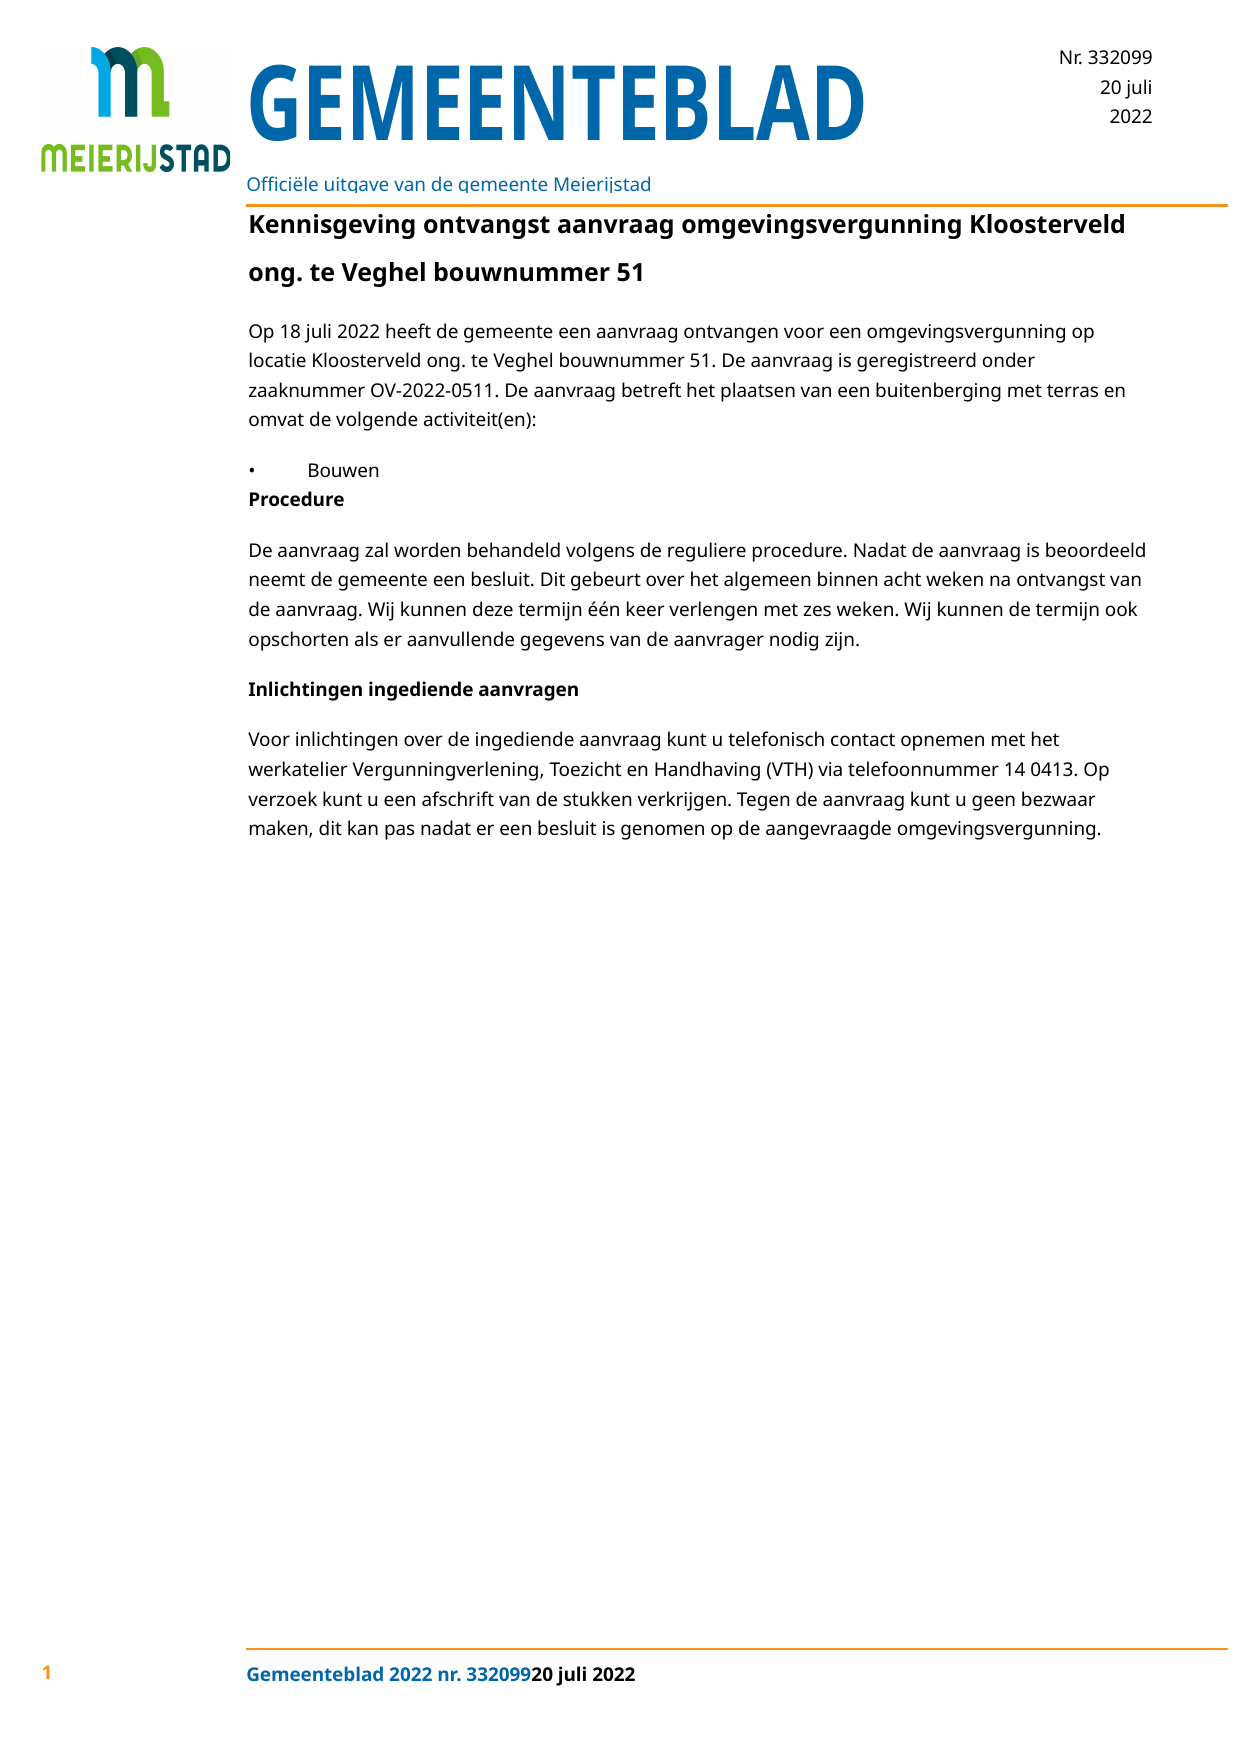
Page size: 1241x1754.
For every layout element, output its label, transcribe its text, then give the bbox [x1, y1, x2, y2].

picture [41, 47, 231, 172]
text Op 18 juli 2022 heeft de gemeente een aanvraag ontvangen voor een omgevingsvergunning op locatie Kloosterveld ong. te Veghel bouwnummer 51. De aanvraag is geregistreerd onder zaaknummer OV-2022-0511. De aanvraag betreft het plaatsen van een buitenberging met terras en omvat de volgende activiteit(en): [248, 318, 1152, 432]
text Kennisgeving ontvangst aanvraag omgevingsvergunning Kloosterveld ong. te Veghel bouwnummer 51 [248, 207, 1152, 288]
text Procedure [248, 487, 1152, 512]
text De aanvraag zal worden behandeld volgens de reguliere procedure. Nadat de aanvraag is beoordeeld neemt de gemeente een besluit. Dit gebeurt over het algemeen binnen acht weken na ontvangst van de aanvraag. Wij kunnen deze termijn één keer verlengen met zes weken. Wij kunnen de termijn ook opschorten als er aanvullende gegevens van de aanvrager nodig zijn. [248, 537, 1152, 652]
list Bouwen [248, 457, 1152, 483]
text Inlichtingen ingediende aanvragen [248, 676, 1152, 702]
text Voor inlichtingen over de ingediende aanvraag kunt u telefonisch contact opnemen met het werkatelier Vergunningverlening, Toezicht en Handhaving (VTH) via telefoonnummer 14 0413. Op verzoek kunt u een afschrift van de stukken verkrijgen. Tegen de aanvraag kunt u geen bezwaar maken, dit kan pas nadat er een besluit is genomen op de aangevraagde omgevingsvergunning. [248, 727, 1152, 841]
